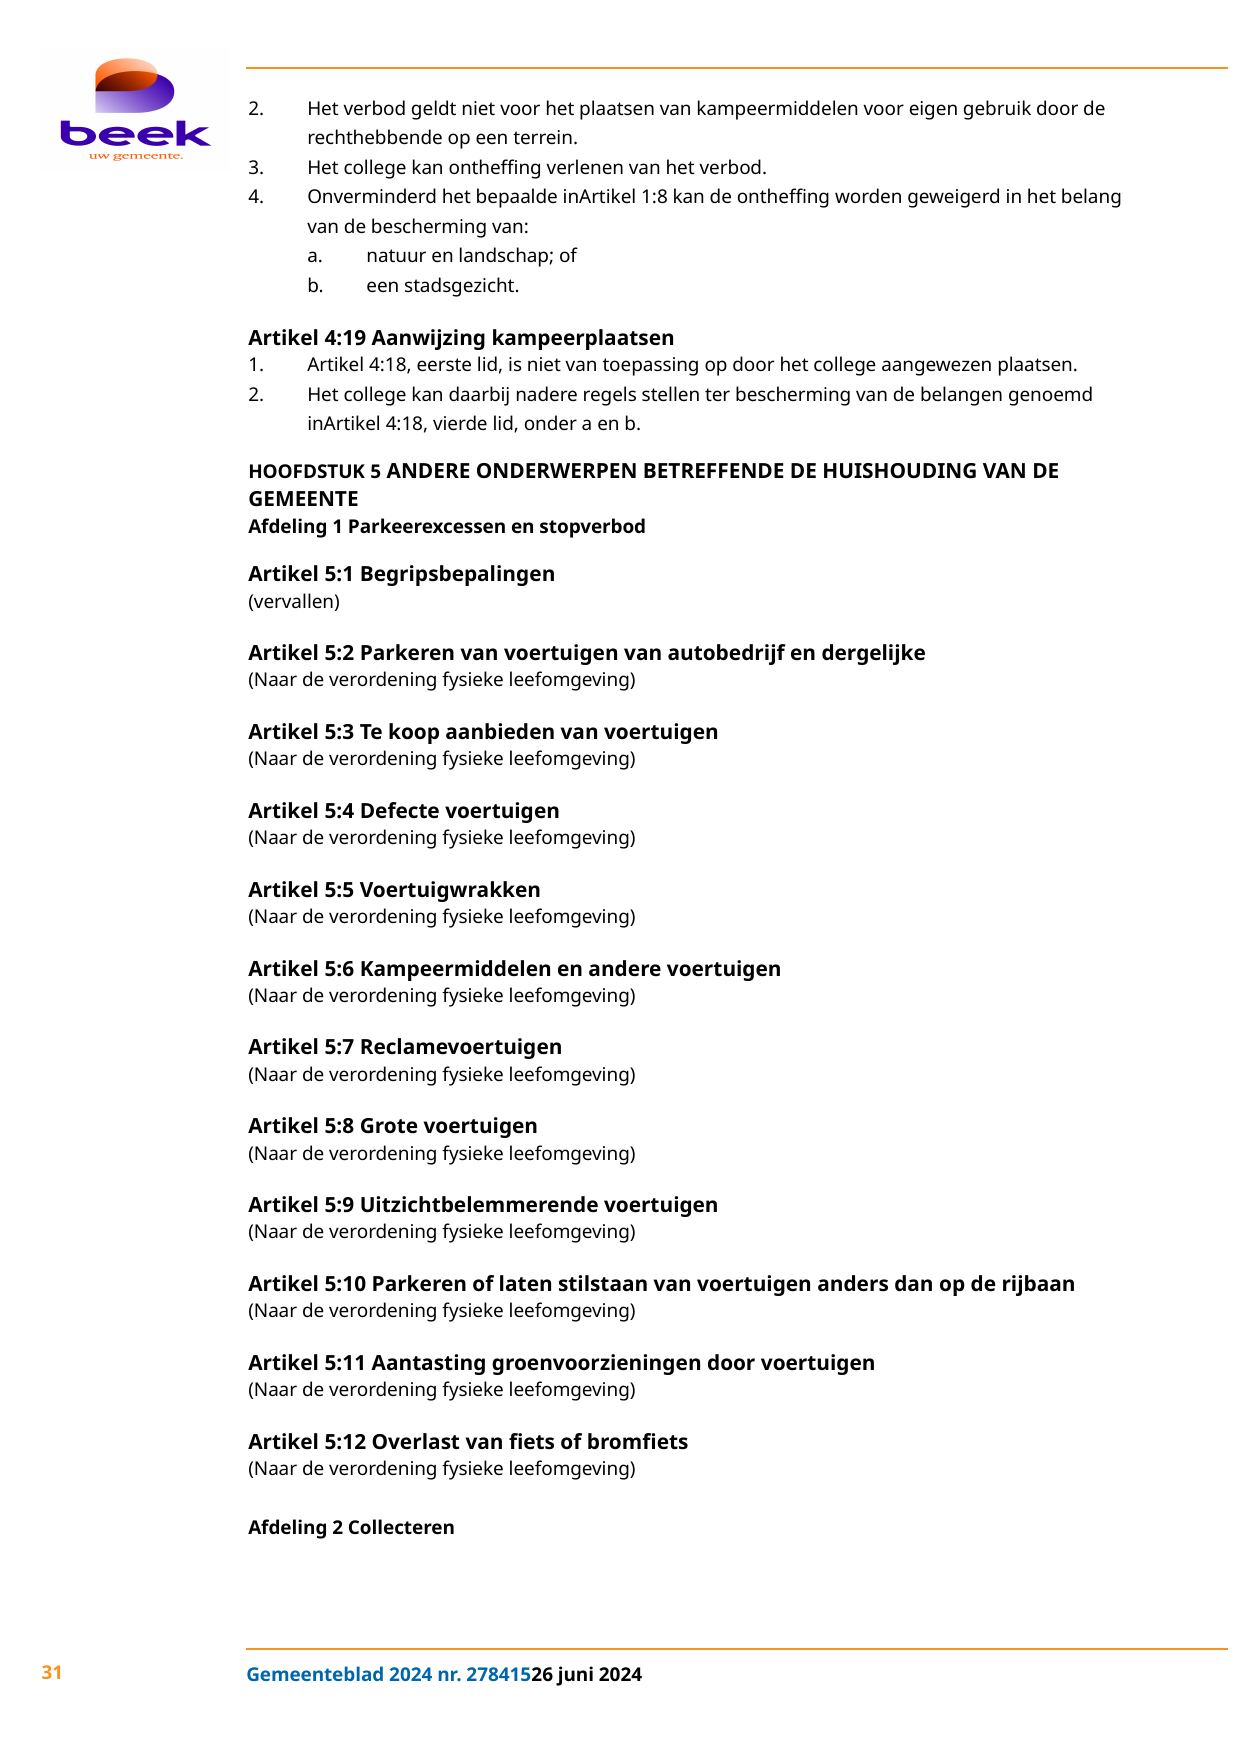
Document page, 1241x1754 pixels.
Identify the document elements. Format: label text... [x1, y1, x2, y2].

text Artikel 5:12 Overlast van fiets of bromfiets [248, 1427, 1152, 1455]
text (Naar de verordening fysieke leefomgeving) [248, 1376, 1152, 1402]
text (Naar de verordening fysieke leefomgeving) [248, 746, 1152, 771]
picture [41, 47, 231, 172]
list Onverminderd het bepaalde inArtikel 1:8 kan de ontheffing worden geweigerd in het belang van de bescherming van: [248, 183, 1152, 239]
list Het college kan daarbij nadere regels stellen ter bescherming van de belangen genoemd inArtikel 4:18, vierde lid, onder a en b. [248, 381, 1152, 436]
text Artikel 5:11 Aantasting groenvoorzieningen door voertuigen [248, 1348, 1152, 1376]
text Artikel 5:9 Uitzichtbelemmerende voertuigen [248, 1190, 1152, 1219]
list Artikel 4:18, eerste lid, is niet van toepassing op door het college aangewezen plaatsen. [248, 351, 1152, 377]
text (Naar de verordening fysieke leefomgeving) [248, 982, 1152, 1008]
text (Naar de verordening fysieke leefomgeving) [248, 1061, 1152, 1087]
text HOOFDSTUK 5 ANDERE ONDERWERPEN BETREFFENDE DE HUISHOUDING VAN DE GEMEENTE [248, 456, 1152, 513]
list Het verbod geldt niet voor het plaatsen van kampeermiddelen voor eigen gebruik door de rechthebbende op een terrein. [248, 95, 1152, 150]
text (Naar de verordening fysieke leefomgeving) [248, 1455, 1152, 1481]
text Artikel 5:10 Parkeren of laten stilstaan van voertuigen anders dan op de rijbaan [248, 1269, 1152, 1297]
text Artikel 5:2 Parkeren van voertuigen van autobedrijf en dergelijke [248, 638, 1152, 667]
list natuur en landschap; of [307, 243, 1152, 268]
text (vervallen) [248, 588, 1152, 613]
text (Naar de verordening fysieke leefomgeving) [248, 824, 1152, 850]
text Artikel 5:3 Te koop aanbieden van voertuigen [248, 717, 1152, 746]
text Afdeling 2 Collecteren [248, 1514, 1152, 1540]
text Artikel 5:4 Defecte voertuigen [248, 796, 1152, 824]
text Afdeling 1 Parkeerexcessen en stopverbod [248, 513, 1152, 538]
text (Naar de verordening fysieke leefomgeving) [248, 903, 1152, 929]
text Artikel 5:1 Begripsbepalingen [248, 559, 1152, 588]
text (Naar de verordening fysieke leefomgeving) [248, 1140, 1152, 1166]
text (Naar de verordening fysieke leefomgeving) [248, 1219, 1152, 1244]
text Artikel 5:5 Voertuigwrakken [248, 875, 1152, 903]
text Artikel 5:6 Kampeermiddelen en andere voertuigen [248, 954, 1152, 982]
text Artikel 5:8 Grote voertuigen [248, 1111, 1152, 1140]
text (Naar de verordening fysieke leefomgeving) [248, 1297, 1152, 1323]
text Artikel 5:7 Reclamevoertuigen [248, 1032, 1152, 1061]
text Artikel 4:19 Aanwijzing kampeerplaatsen [248, 323, 1152, 351]
text (Naar de verordening fysieke leefomgeving) [248, 667, 1152, 692]
list Het college kan ontheffing verlenen van het verbod. [248, 154, 1152, 180]
list een stadsgezicht. [307, 272, 1152, 298]
